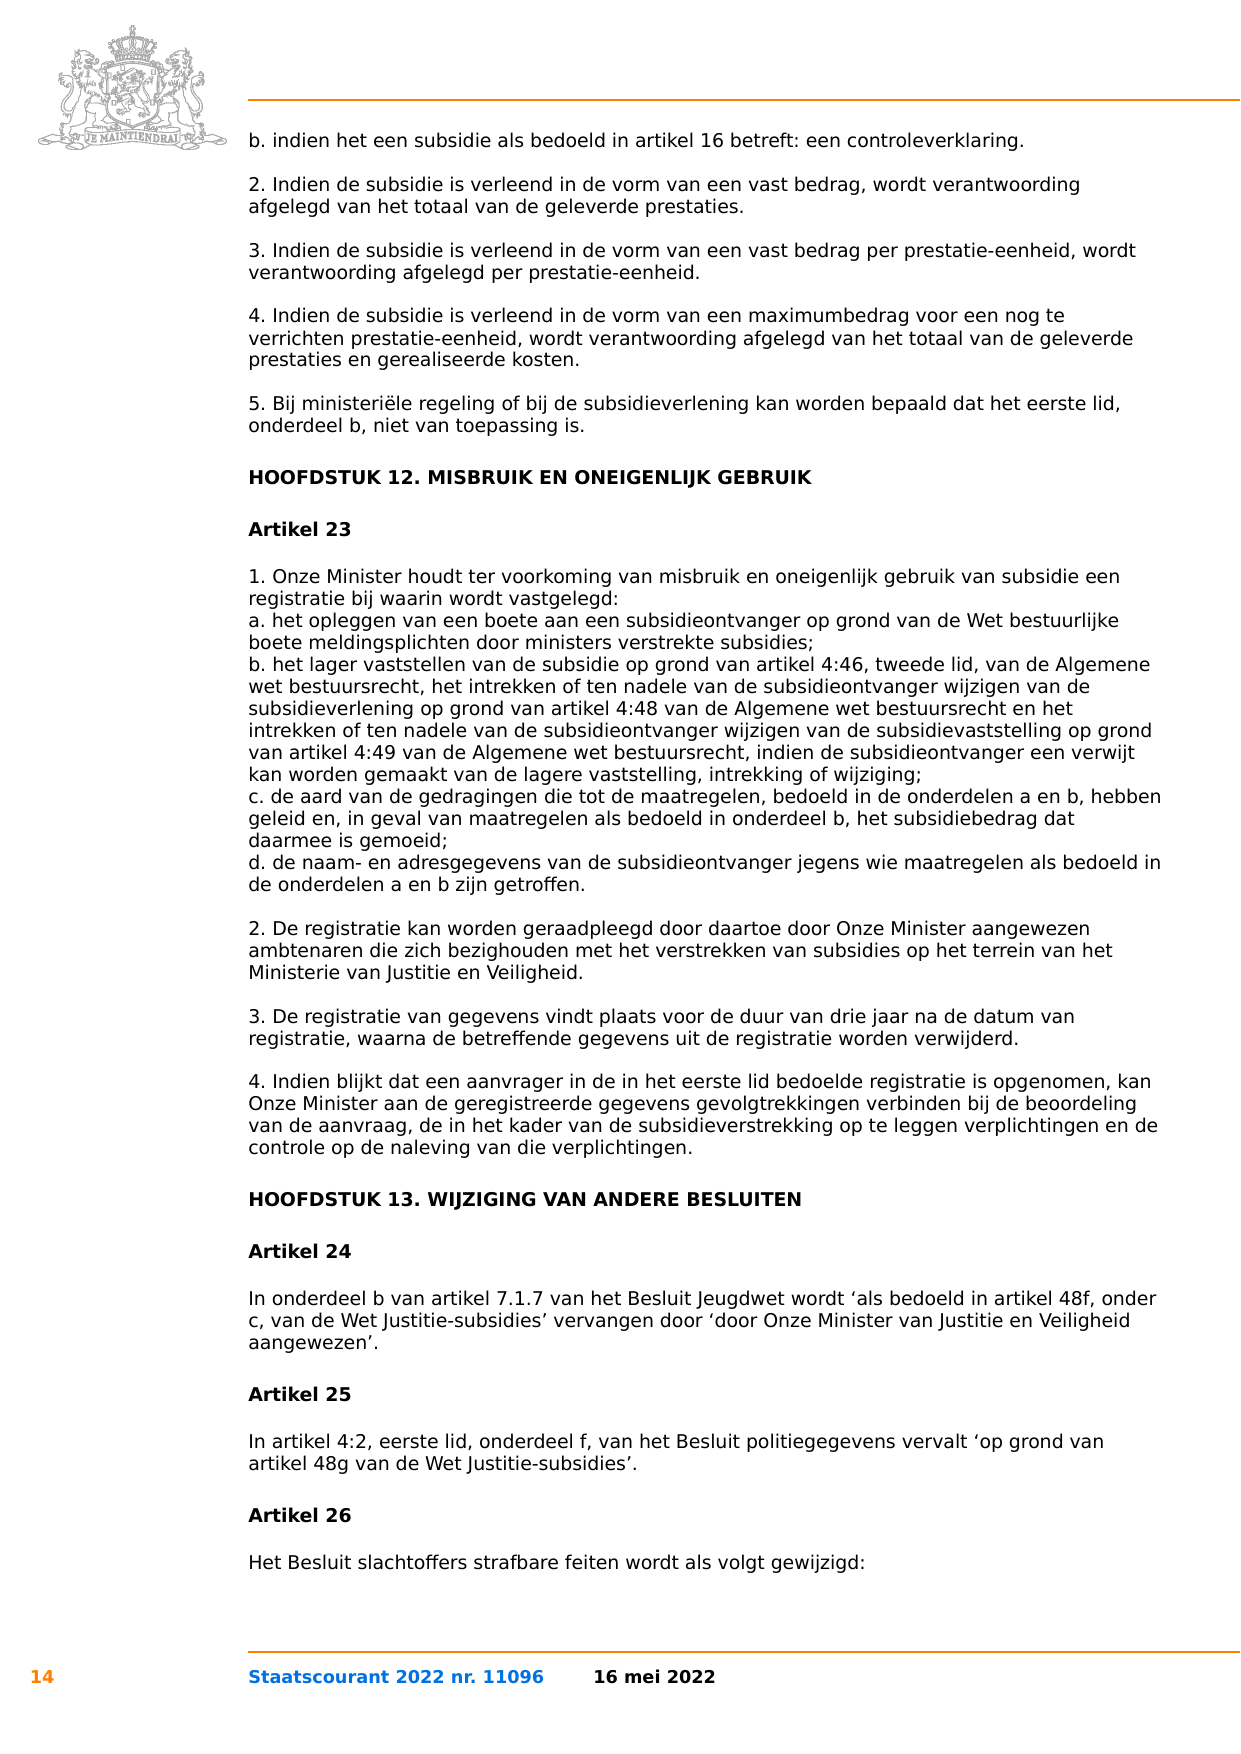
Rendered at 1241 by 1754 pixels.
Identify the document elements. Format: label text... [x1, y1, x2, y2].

text In onderdeel b van artikel 7.1.7 van het Besluit Jeugdwet wordt ‘als bedoeld in artikel 48f, onder c, van de Wet Justitie-subsidies’ vervangen door ‘door Onze Minister van Justitie en Veiligheid aangewezen’. [248, 1288, 1163, 1354]
text 4. Indien blijkt dat een aanvrager in de in het eerste lid bedoelde registratie is opgenomen, kan Onze Minister aan de geregistreerde gegevens gevolgtrekkingen verbinden bij de beoordeling van de aanvraag, de in het kader van de subsidieverstrekking op te leggen verplichtingen en de controle op de naleving van die verplichtingen. [248, 1071, 1163, 1159]
text 5. Bij ministeriële regeling of bij de subsidieverlening kan worden bepaald dat het eerste lid, onderdeel b, niet van toepassing is. [248, 393, 1163, 437]
text c. de aard van de gedragingen die tot de maatregelen, bedoeld in de onderdelen a en b, hebben geleid en, in geval van maatregelen als bedoeld in onderdeel b, het subsidiebedrag dat daarmee is gemoeid; [248, 786, 1163, 852]
text In artikel 4:2, eerste lid, onderdeel f, van het Besluit politiegegevens vervalt ‘op grond van artikel 48g van de Wet Justitie-subsidies’. [248, 1431, 1163, 1475]
subtitle HOOFDSTUK 13. WIJZIGING VAN ANDERE BESLUITEN [248, 1189, 1163, 1211]
text b. het lager vaststellen van de subsidie op grond van artikel 4:46, tweede lid, van de Algemene wet bestuursrecht, het intrekken of ten nadele van de subsidieontvanger wijzigen van de subsidieverlening op grond van artikel 4:48 van de Algemene wet bestuursrecht en het intrekken of ten nadele van de subsidieontvanger wijzigen van de subsidievaststelling op grond van artikel 4:49 van de Algemene wet bestuursrecht, indien de subsidieontvanger een verwijt kan worden gemaakt van de lagere vaststelling, intrekking of wijziging; [248, 654, 1163, 786]
text b. indien het een subsidie als bedoeld in artikel 16 betreft: een controleverklaring. [248, 130, 1163, 152]
text 3. De registratie van gegevens vindt plaats voor de duur van drie jaar na de datum van registratie, waarna de betreffende gegevens uit de registratie worden verwijderd. [248, 1006, 1163, 1049]
text 1. Onze Minister houdt ter voorkoming van misbruik en oneigenlijk gebruik van subsidie een registratie bij waarin wordt vastgelegd: [248, 566, 1163, 610]
text 2. Indien de subsidie is verleend in de vorm van een vast bedrag, wordt verantwoording afgelegd van het totaal van de geleverde prestaties. [248, 174, 1163, 218]
subtitle Artikel 23 [248, 519, 1163, 541]
text 3. Indien de subsidie is verleend in de vorm van een vast bedrag per prestatie-eenheid, wordt verantwoording afgelegd per prestatie-eenheid. [248, 239, 1163, 283]
text a. het opleggen van een boete aan een subsidieontvanger op grond van de Wet bestuurlijke boete meldingsplichten door ministers verstrekte subsidies; [248, 610, 1163, 654]
text 4. Indien de subsidie is verleend in de vorm van een maximumbedrag voor een nog te verrichten prestatie-eenheid, wordt verantwoording afgelegd van het totaal van de geleverde prestaties en gerealiseerde kosten. [248, 305, 1163, 371]
subtitle Artikel 26 [248, 1505, 1163, 1527]
text 2. De registratie kan worden geraadpleegd door daartoe door Onze Minister aangewezen ambtenaren die zich bezighouden met het verstrekken van subsidies op het terrein van het Ministerie van Justitie en Veiligheid. [248, 918, 1163, 984]
subtitle Artikel 25 [248, 1384, 1163, 1406]
text d. de naam- en adresgegevens van de subsidieontvanger jegens wie maatregelen als bedoeld in de onderdelen a en b zijn getroffen. [248, 852, 1163, 896]
picture [38, 25, 227, 150]
text Het Besluit slachtoffers strafbare feiten wordt als volgt gewijzigd: [248, 1552, 1163, 1574]
subtitle HOOFDSTUK 12. MISBRUIK EN ONEIGENLIJK GEBRUIK [248, 467, 1163, 489]
subtitle Artikel 24 [248, 1241, 1163, 1263]
